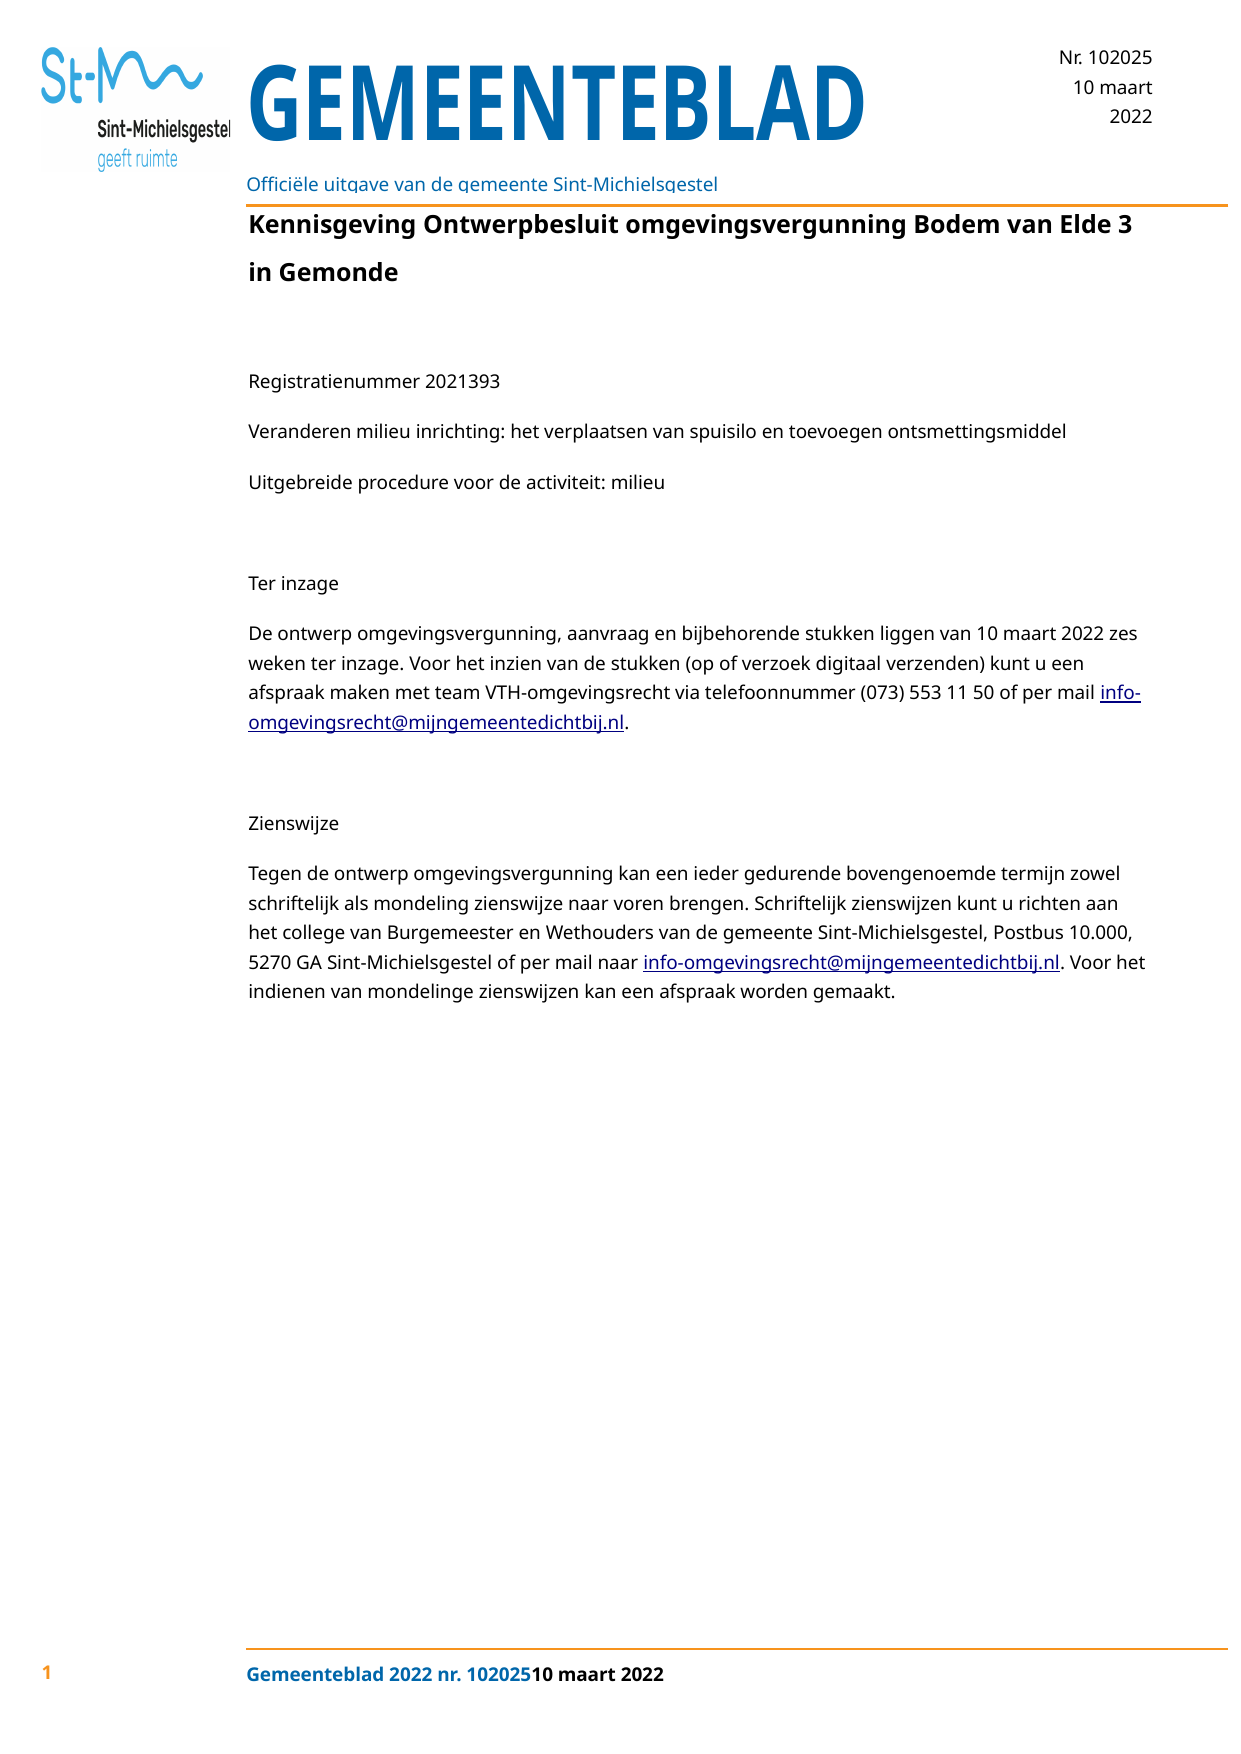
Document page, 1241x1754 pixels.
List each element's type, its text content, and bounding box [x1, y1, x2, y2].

text Uitgebreide procedure voor de activiteit: milieu [248, 469, 1152, 495]
text Ter inzage [248, 570, 1152, 596]
text Registratienummer 2021393 [248, 368, 1152, 394]
text Zienswijze [248, 810, 1152, 836]
text De ontwerp omgevingsvergunning, aanvraag en bijbehorende stukken liggen van 10 maart 2022 zes weken ter inzage. Voor het inzien van de stukken (op of verzoek digitaal verzenden) kunt u een afspraak maken met team VTH-omgevingsrecht via telefoonnummer (073) 553 11 50 of per mail info-omgevingsrecht@mijngemeentedichtbij.nl. [248, 620, 1152, 735]
text Tegen de ontwerp omgevingsvergunning kan een ieder gedurende bovengenoemde termijn zowel schriftelijk als mondeling zienswijze naar voren brengen. Schriftelijk zienswijzen kunt u richten aan het college van Burgemeester en Wethouders van de gemeente Sint-Michielsgestel, Postbus 10.000, 5270 GA Sint-Michielsgestel of per mail naar info-omgevingsrecht@mijngemeentedichtbij.nl. Voor het indienen van mondelinge zienswijzen kan een afspraak worden gemaakt. [248, 860, 1152, 1004]
text Kennisgeving Ontwerpbesluit omgevingsvergunning Bodem van Elde 3 in Gemonde [248, 207, 1152, 288]
text Veranderen milieu inrichting: het verplaatsen van spuisilo en toevoegen ontsmettingsmiddel [248, 419, 1152, 444]
picture [41, 47, 231, 172]
